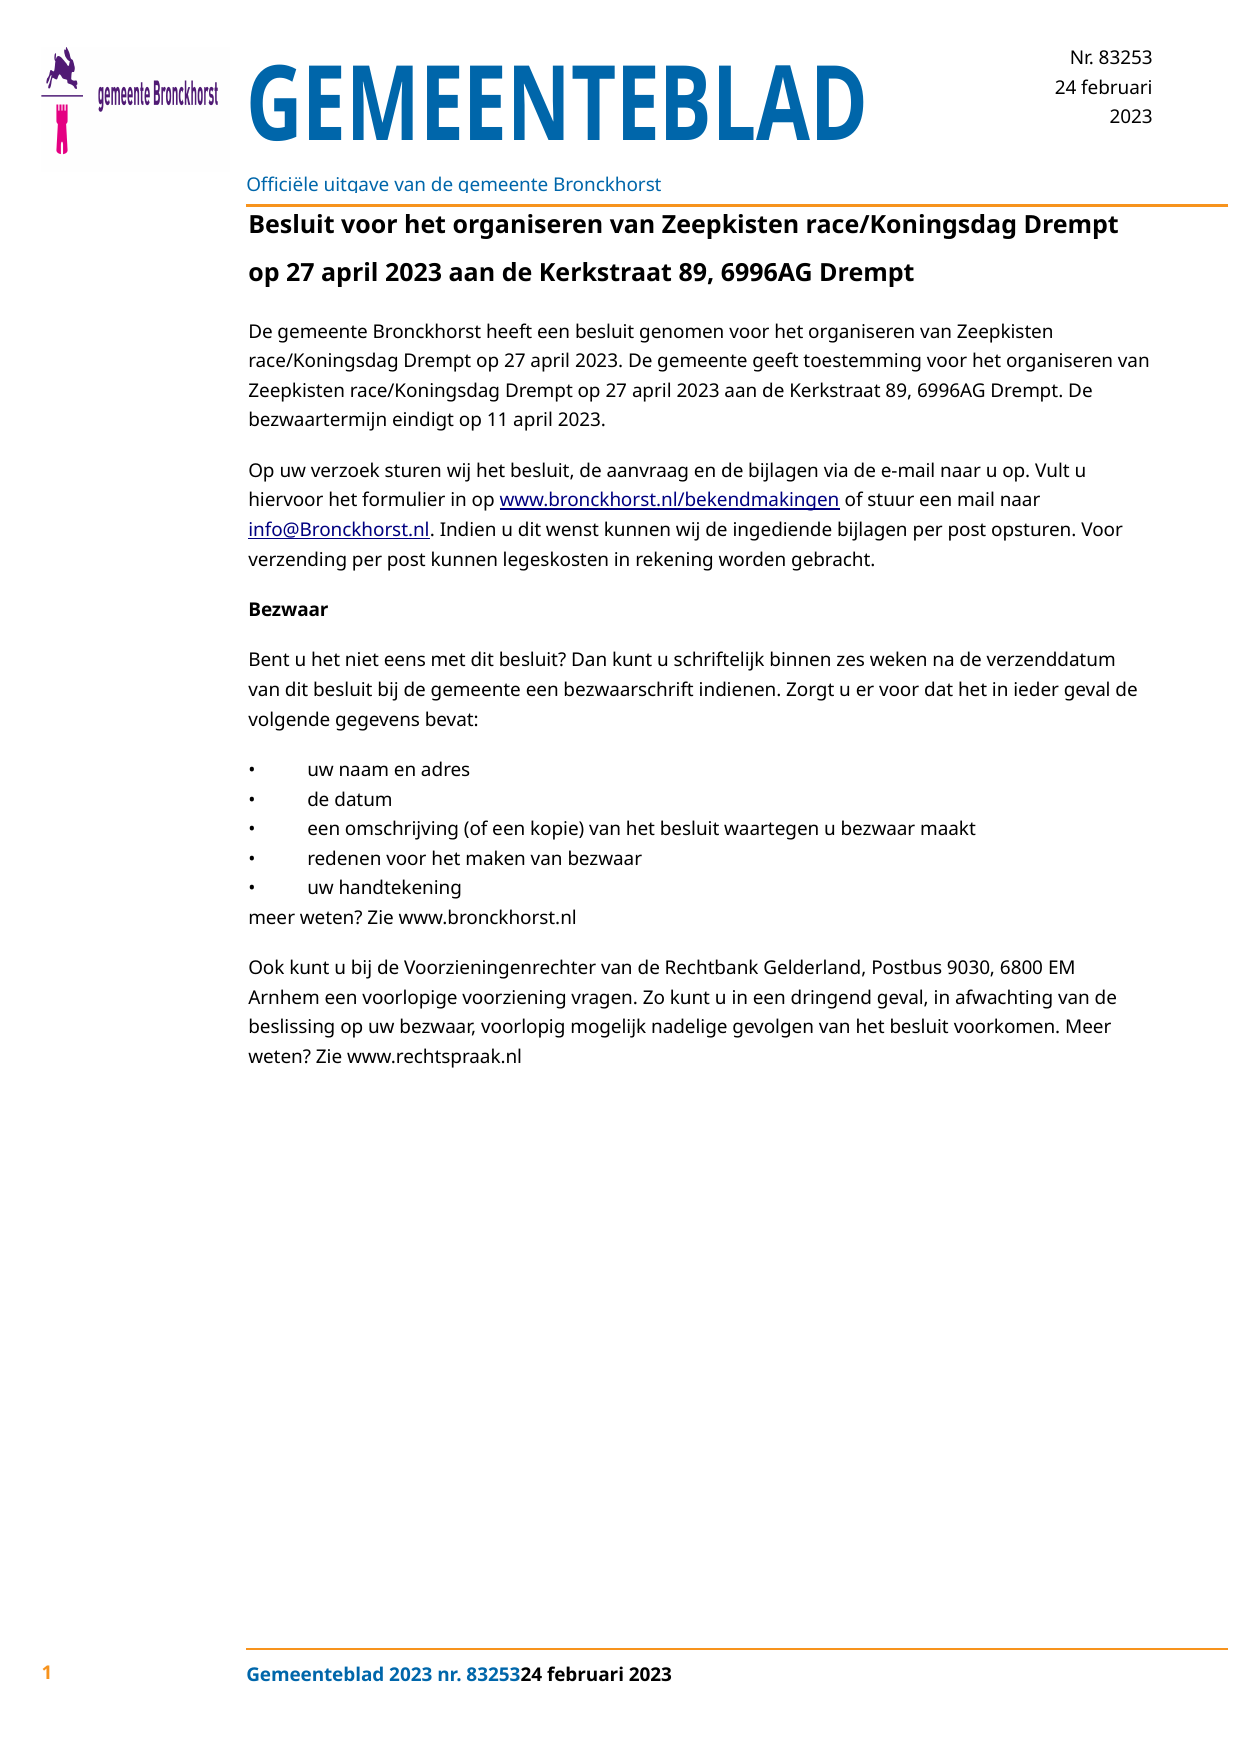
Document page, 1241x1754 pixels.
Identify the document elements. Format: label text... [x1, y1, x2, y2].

text Ook kunt u bij de Voorzieningenrechter van de Rechtbank Gelderland, Postbus 9030, 6800 EM Arnhem een voorlopige voorziening vragen. Zo kunt u in een dringend geval, in afwachting van de beslissing op uw bezwaar, voorlopig mogelijk nadelige gevolgen van het besluit voorkomen. Meer weten? Zie www.rechtspraak.nl [248, 954, 1152, 1069]
text Bezwaar [248, 596, 1152, 622]
text De gemeente Bronckhorst heeft een besluit genomen voor het organiseren van Zeepkisten race/Koningsdag Drempt op 27 april 2023. De gemeente geeft toestemming voor het organiseren van Zeepkisten race/Koningsdag Drempt op 27 april 2023 aan de Kerkstraat 89, 6996AG Drempt. De bezwaartermijn eindigt op 11 april 2023. [248, 318, 1152, 432]
list redenen voor het maken van bezwaar [248, 845, 1152, 871]
list uw handtekening [248, 874, 1152, 900]
list de datum [248, 786, 1152, 812]
text Op uw verzoek sturen wij het besluit, de aanvraag en de bijlagen via de e-mail naar u op. Vult u hiervoor het formulier in op www.bronckhorst.nl/bekendmakingen of stuur een mail naar info@Bronckhorst.nl. Indien u dit wenst kunnen wij de ingediende bijlagen per post opsturen. Voor verzending per post kunnen legeskosten in rekening worden gebracht. [248, 457, 1152, 572]
text Bent u het niet eens met dit besluit? Dan kunt u schriftelijk binnen zes weken na de verzenddatum van dit besluit bij de gemeente een bezwaarschrift indienen. Zorgt u er voor dat het in ieder geval de volgende gegevens bevat: [248, 647, 1152, 732]
list een omschrijving (of een kopie) van het besluit waartegen u bezwaar maakt [248, 815, 1152, 841]
picture [41, 47, 231, 172]
list uw naam en adres [248, 756, 1152, 782]
text meer weten? Zie www.bronckhorst.nl [248, 904, 1152, 930]
text Besluit voor het organiseren van Zeepkisten race/Koningsdag Drempt op 27 april 2023 aan de Kerkstraat 89, 6996AG Drempt [248, 207, 1152, 288]
